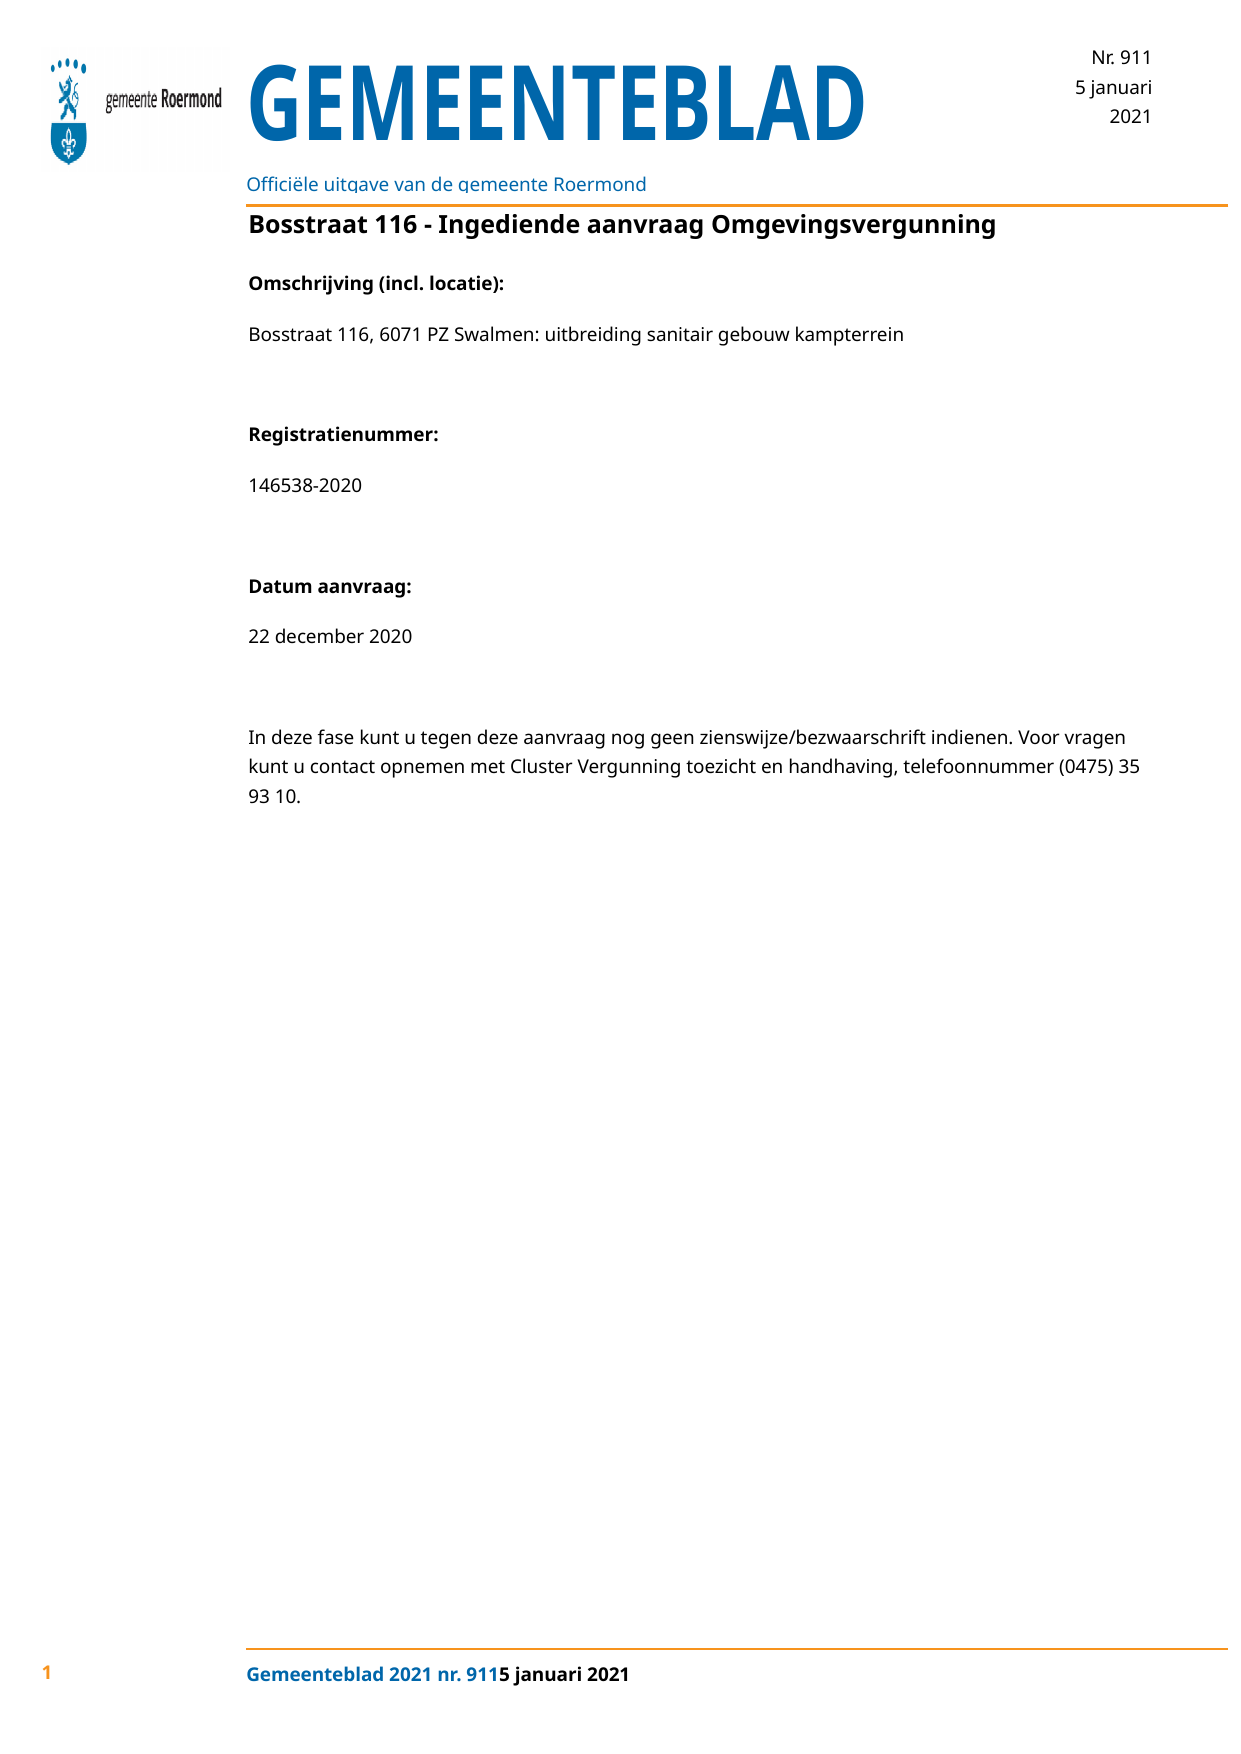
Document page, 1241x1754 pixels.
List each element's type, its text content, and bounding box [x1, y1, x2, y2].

text 22 december 2020 [248, 623, 1152, 649]
text 146538-2020 [248, 472, 1152, 498]
text Bosstraat 116, 6071 PZ Swalmen: uitbreiding sanitair gebouw kampterrein [248, 321, 1152, 346]
text Omschrijving (incl. locatie): [248, 270, 1152, 296]
picture [41, 47, 231, 172]
text Datum aanvraag: [248, 573, 1152, 598]
text Bosstraat 116 - Ingediende aanvraag Omgevingsvergunning [248, 207, 1152, 241]
text In deze fase kunt u tegen deze aanvraag nog geen zienswijze/bezwaarschrift indienen. Voor vragen kunt u contact opnemen met Cluster Vergunning toezicht en handhaving, telefoonnummer (0475) 35 93 10. [248, 724, 1152, 809]
text Registratienummer: [248, 422, 1152, 447]
